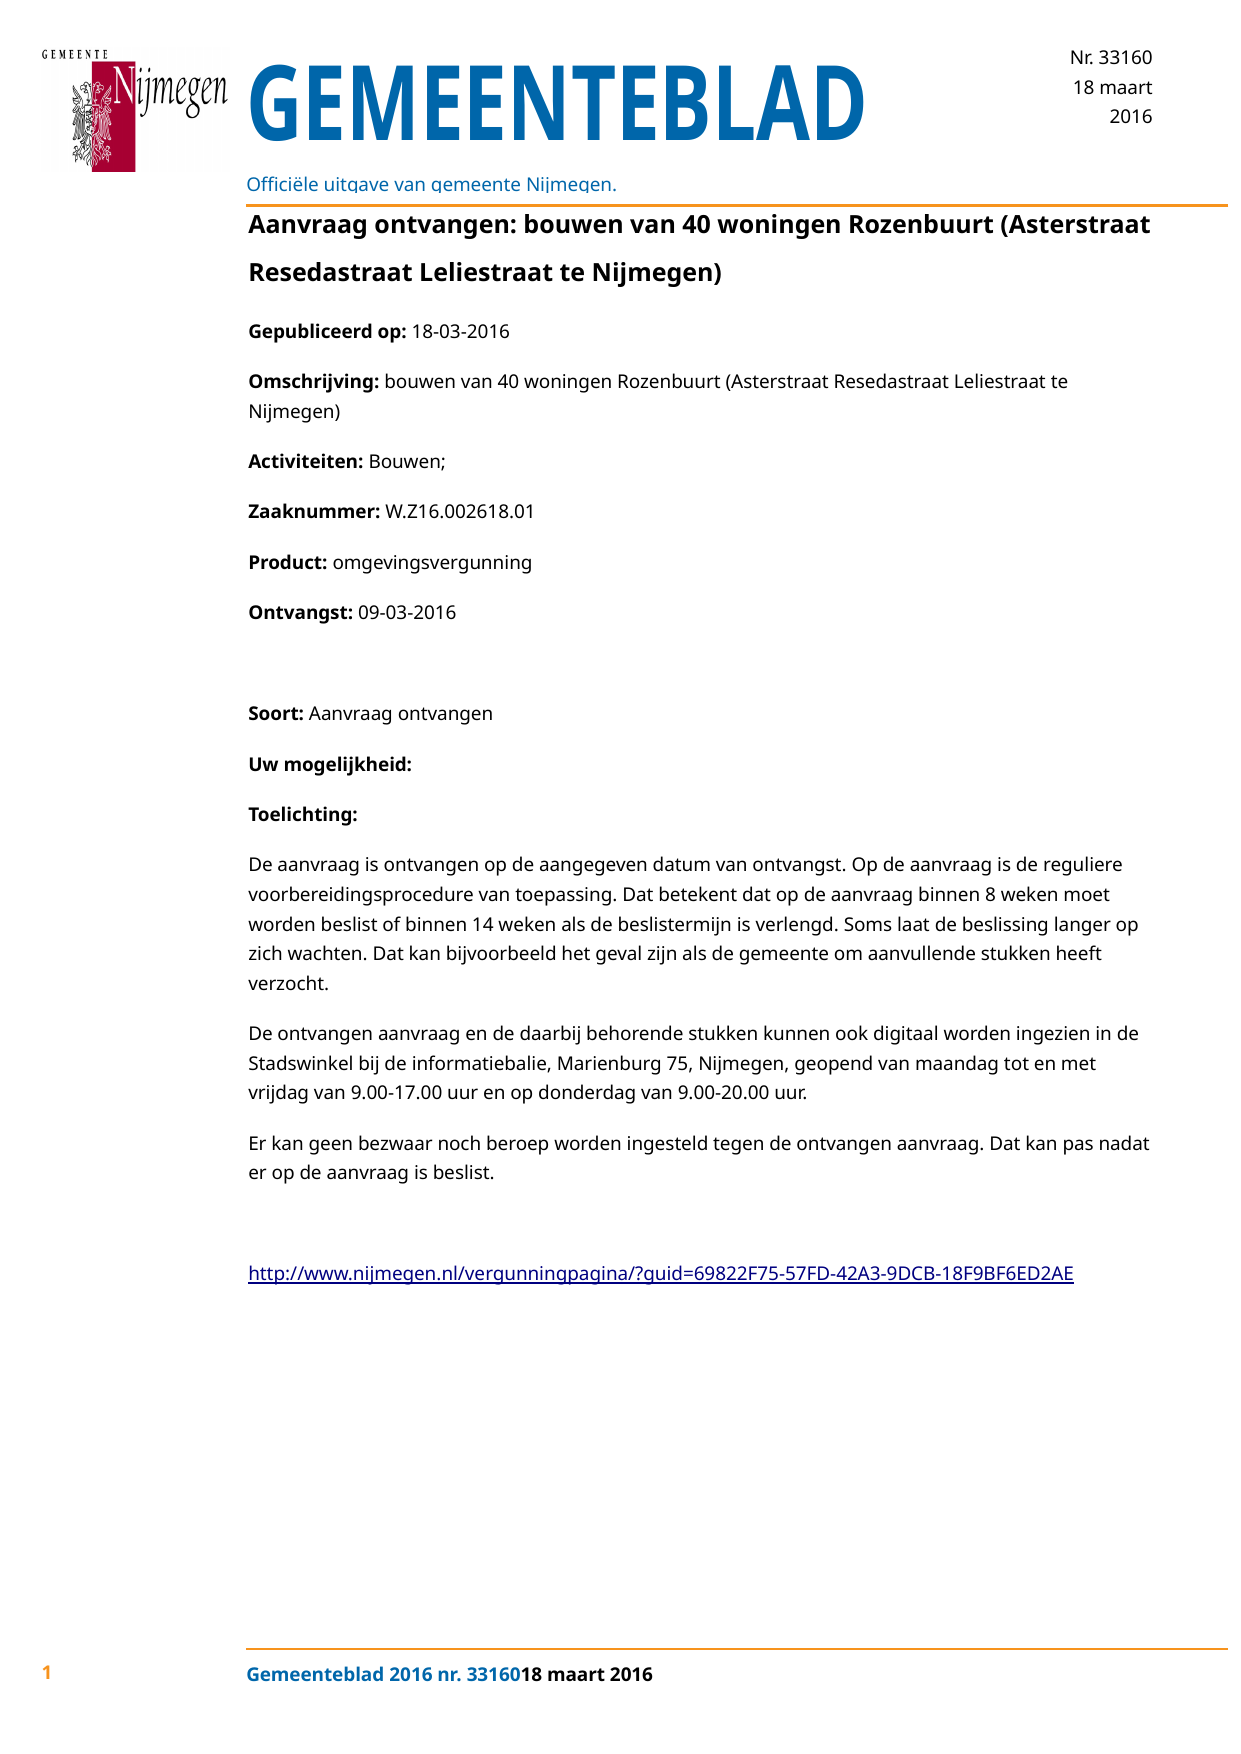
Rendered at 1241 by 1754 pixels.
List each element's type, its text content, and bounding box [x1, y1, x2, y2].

text Gepubliceerd op: 18-03-2016 [248, 318, 1152, 344]
text Ontvangst: 09-03-2016 [248, 599, 1152, 625]
text De aanvraag is ontvangen op de aangegeven datum van ontvangst. Op de aanvraag is de reguliere voorbereidingsprocedure van toepassing. Dat betekent dat op de aanvraag binnen 8 weken moet worden beslist of binnen 14 weken als de beslistermijn is verlengd. Soms laat de beslissing langer op zich wachten. Dat kan bijvoorbeeld het geval zijn als de gemeente om aanvullende stukken heeft verzocht. [248, 852, 1152, 996]
text Aanvraag ontvangen: bouwen van 40 woningen Rozenbuurt (Asterstraat Resedastraat Leliestraat te Nijmegen) [248, 207, 1152, 288]
text Activiteiten: Bouwen; [248, 448, 1152, 474]
text De ontvangen aanvraag en de daarbij behorende stukken kunnen ook digitaal worden ingezien in de Stadswinkel bij de informatiebalie, Marienburg 75, Nijmegen, geopend van maandag tot en met vrijdag van 9.00-17.00 uur en op donderdag van 9.00-20.00 uur. [248, 1020, 1152, 1105]
text Product: omgevingsvergunning [248, 549, 1152, 575]
text Toelichting: [248, 801, 1152, 827]
text Er kan geen bezwaar noch beroep worden ingesteld tegen de ontvangen aanvraag. Dat kan pas nadat er op de aanvraag is beslist. [248, 1130, 1152, 1185]
text Uw mogelijkheid: [248, 751, 1152, 777]
text Soort: Aanvraag ontvangen [248, 700, 1152, 726]
picture [41, 47, 231, 172]
text http://www.nijmegen.nl/vergunningpagina/?guid=69822F75-57FD-42A3-9DCB-18F9BF6ED2AE [248, 1260, 1152, 1286]
text Omschrijving: bouwen van 40 woningen Rozenbuurt (Asterstraat Resedastraat Leliestraat te Nijmegen) [248, 368, 1152, 424]
text Zaaknummer: W.Z16.002618.01 [248, 499, 1152, 524]
